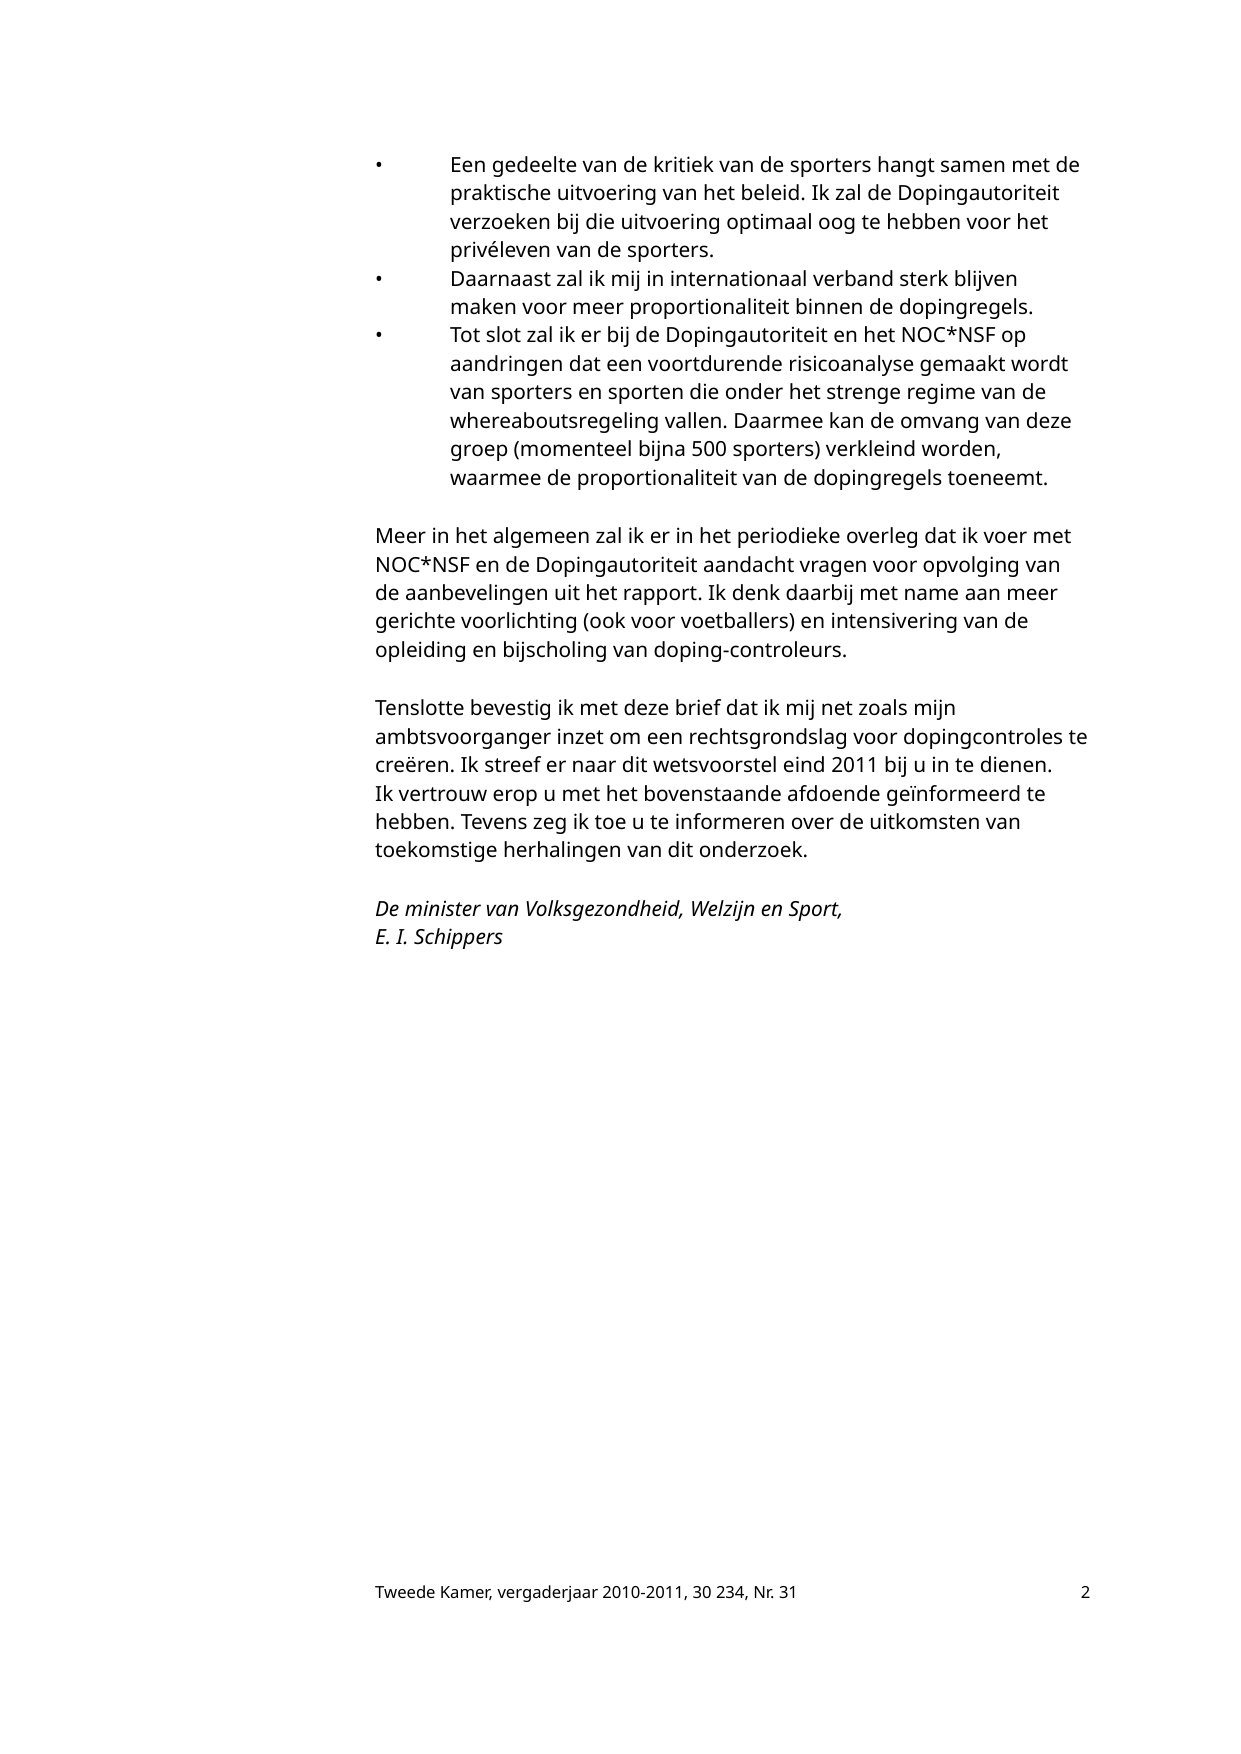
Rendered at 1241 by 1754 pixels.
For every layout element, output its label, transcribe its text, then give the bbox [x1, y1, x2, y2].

text Tenslotte bevestig ik met deze brief dat ik mij net zoals mijn ambtsvoorganger inzet om een rechtsgrondslag voor dopingcontroles te creëren. Ik streef er naar dit wetsvoorstel eind 2011 bij u in te dienen. [375, 693, 1090, 779]
list Daarnaast zal ik mij in internationaal verband sterk blijven maken voor meer proportionaliteit binnen de dopingregels. [375, 264, 1090, 321]
text Ik vertrouw erop u met het bovenstaande afdoende geïnformeerd te hebben. Tevens zeg ik toe u te informeren over de uitkomsten van toekomstige herhalingen van dit onderzoek. [375, 779, 1090, 864]
text Meer in het algemeen zal ik er in het periodieke overleg dat ik voer met NOC*NSF en de Dopingautoriteit aandacht vragen voor opvolging van de aanbevelingen uit het rapport. Ik denk daarbij met name aan meer gerichte voorlichting (ook voor voetballers) en intensivering van de opleiding en bijscholing van doping-controleurs. [375, 521, 1090, 663]
list Tot slot zal ik er bij de Dopingautoriteit en het NOC*NSF op aandringen dat een voortdurende risicoanalyse gemaakt wordt van sporters en sporten die onder het strenge regime van de whereaboutsregeling vallen. Daarmee kan de omvang van deze groep (momenteel bijna 500 sporters) verkleind worden, waarmee de proportionaliteit van de dopingregels toeneemt. [375, 321, 1090, 491]
list Een gedeelte van de kritiek van de sporters hangt samen met de praktische uitvoering van het beleid. Ik zal de Dopingautoriteit verzoeken bij die uitvoering optimaal oog te hebben voor het privéleven van de sporters. [375, 150, 1090, 264]
text E. I. Schippers [375, 922, 1090, 951]
text De minister van Volksgezondheid, Welzijn en Sport, [375, 894, 1090, 922]
